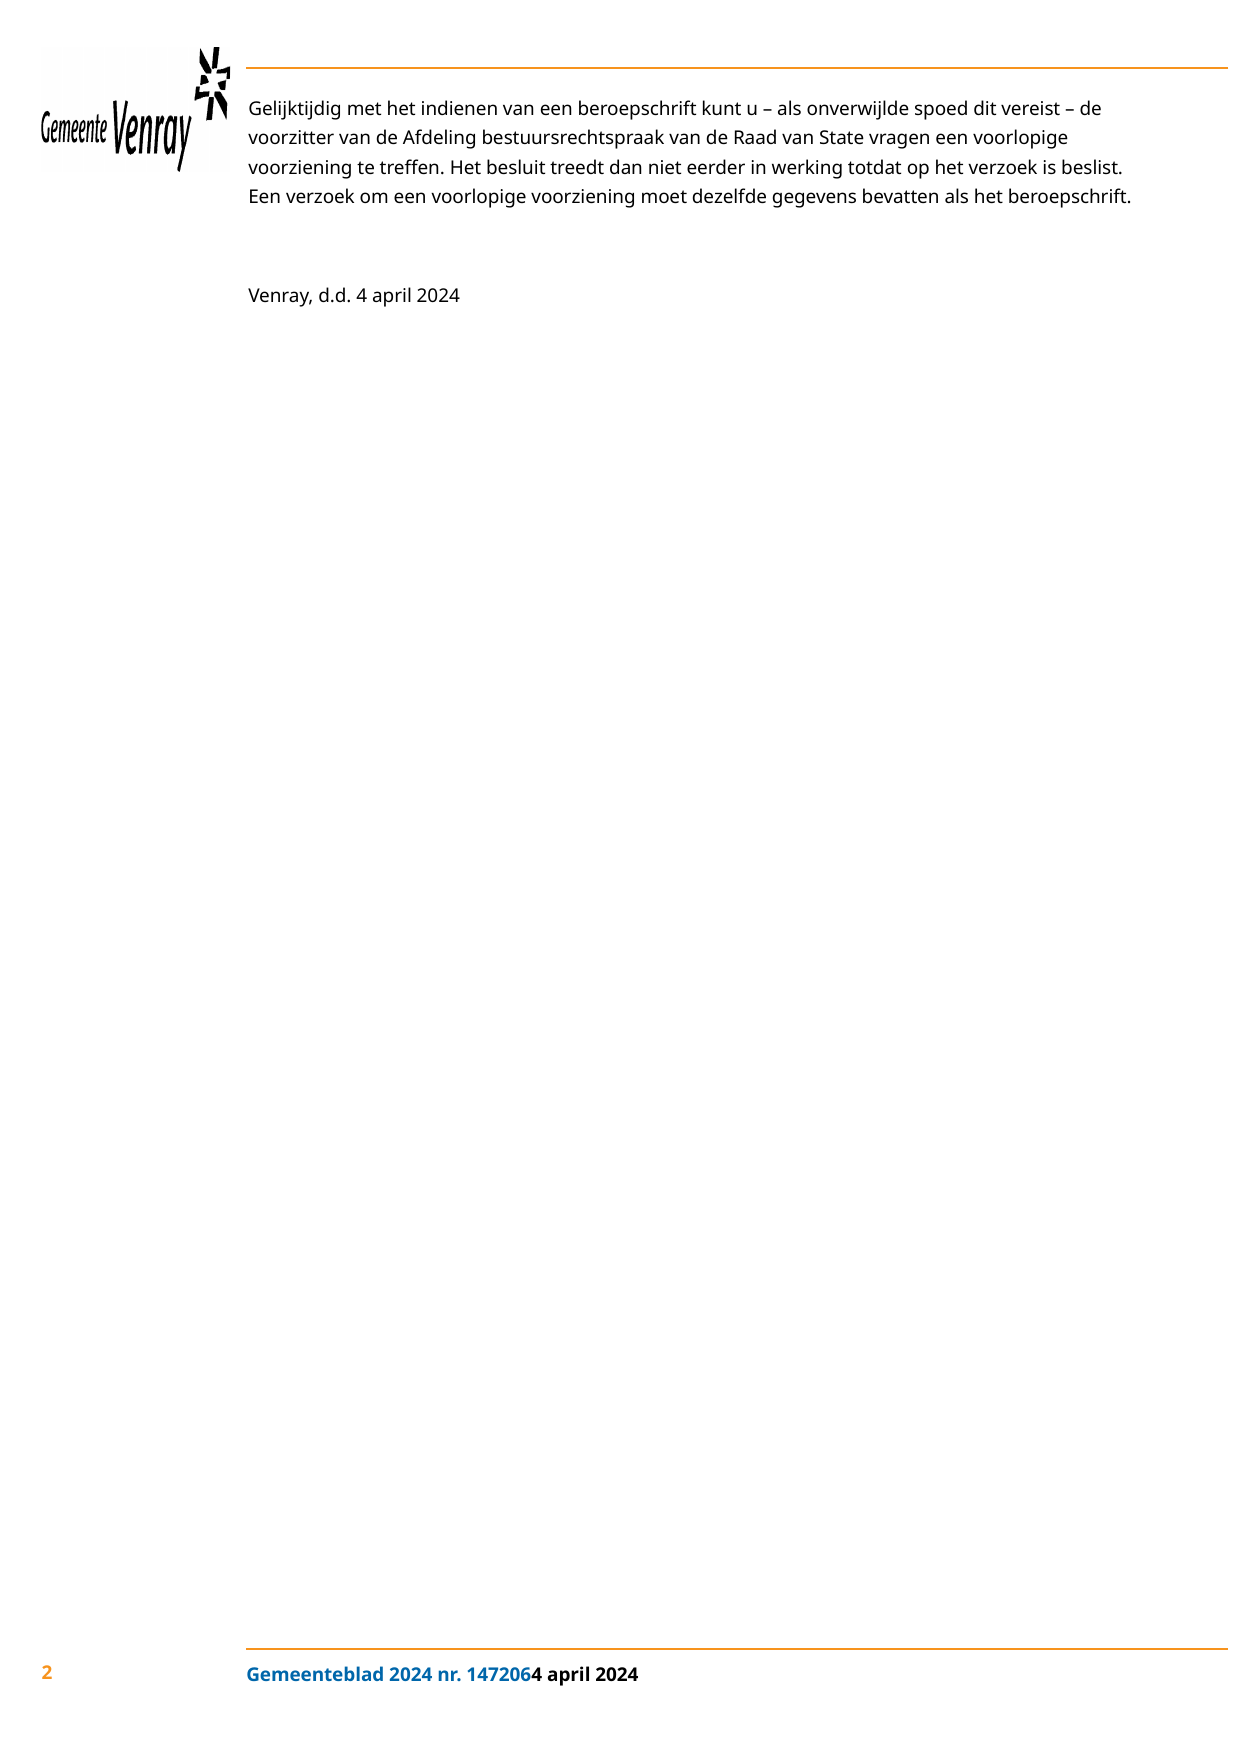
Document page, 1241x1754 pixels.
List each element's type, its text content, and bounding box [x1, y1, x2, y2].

text Venray, d.d. 4 april 2024 [248, 282, 1152, 307]
picture [41, 47, 231, 172]
text Gelijktijdig met het indienen van een beroepschrift kunt u – als onverwijlde spoed dit vereist – de voorzitter van de Afdeling bestuursrechtspraak van de Raad van State vragen een voorlopige voorziening te treffen. Het besluit treedt dan niet eerder in werking totdat op het verzoek is beslist. Een verzoek om een voorlopige voorziening moet dezelfde gegevens bevatten als het beroepschrift. [248, 95, 1152, 209]
